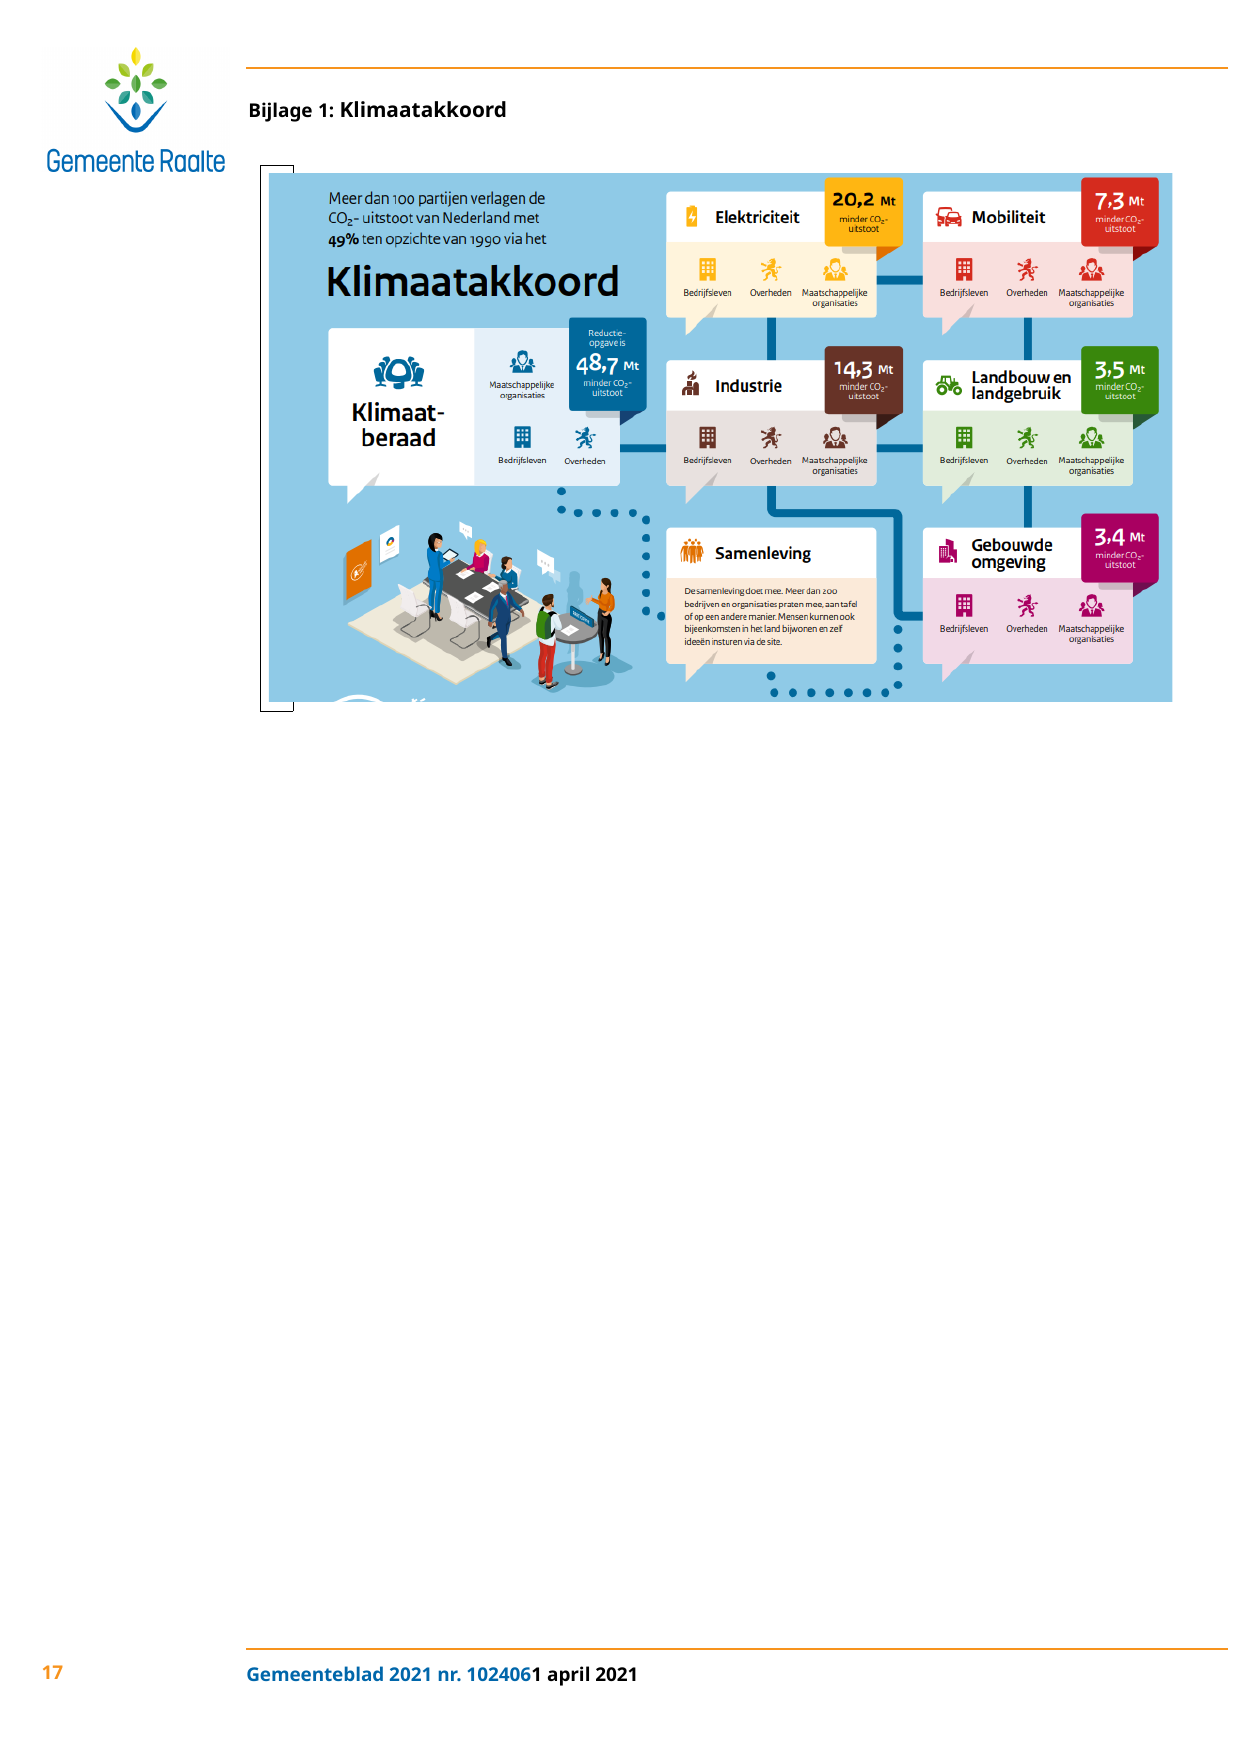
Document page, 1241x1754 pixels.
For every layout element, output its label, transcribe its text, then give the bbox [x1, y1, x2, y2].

picture [41, 47, 231, 172]
picture [268, 173, 1173, 702]
text Bijlage 1: Klimaatakkoord [248, 95, 1152, 123]
